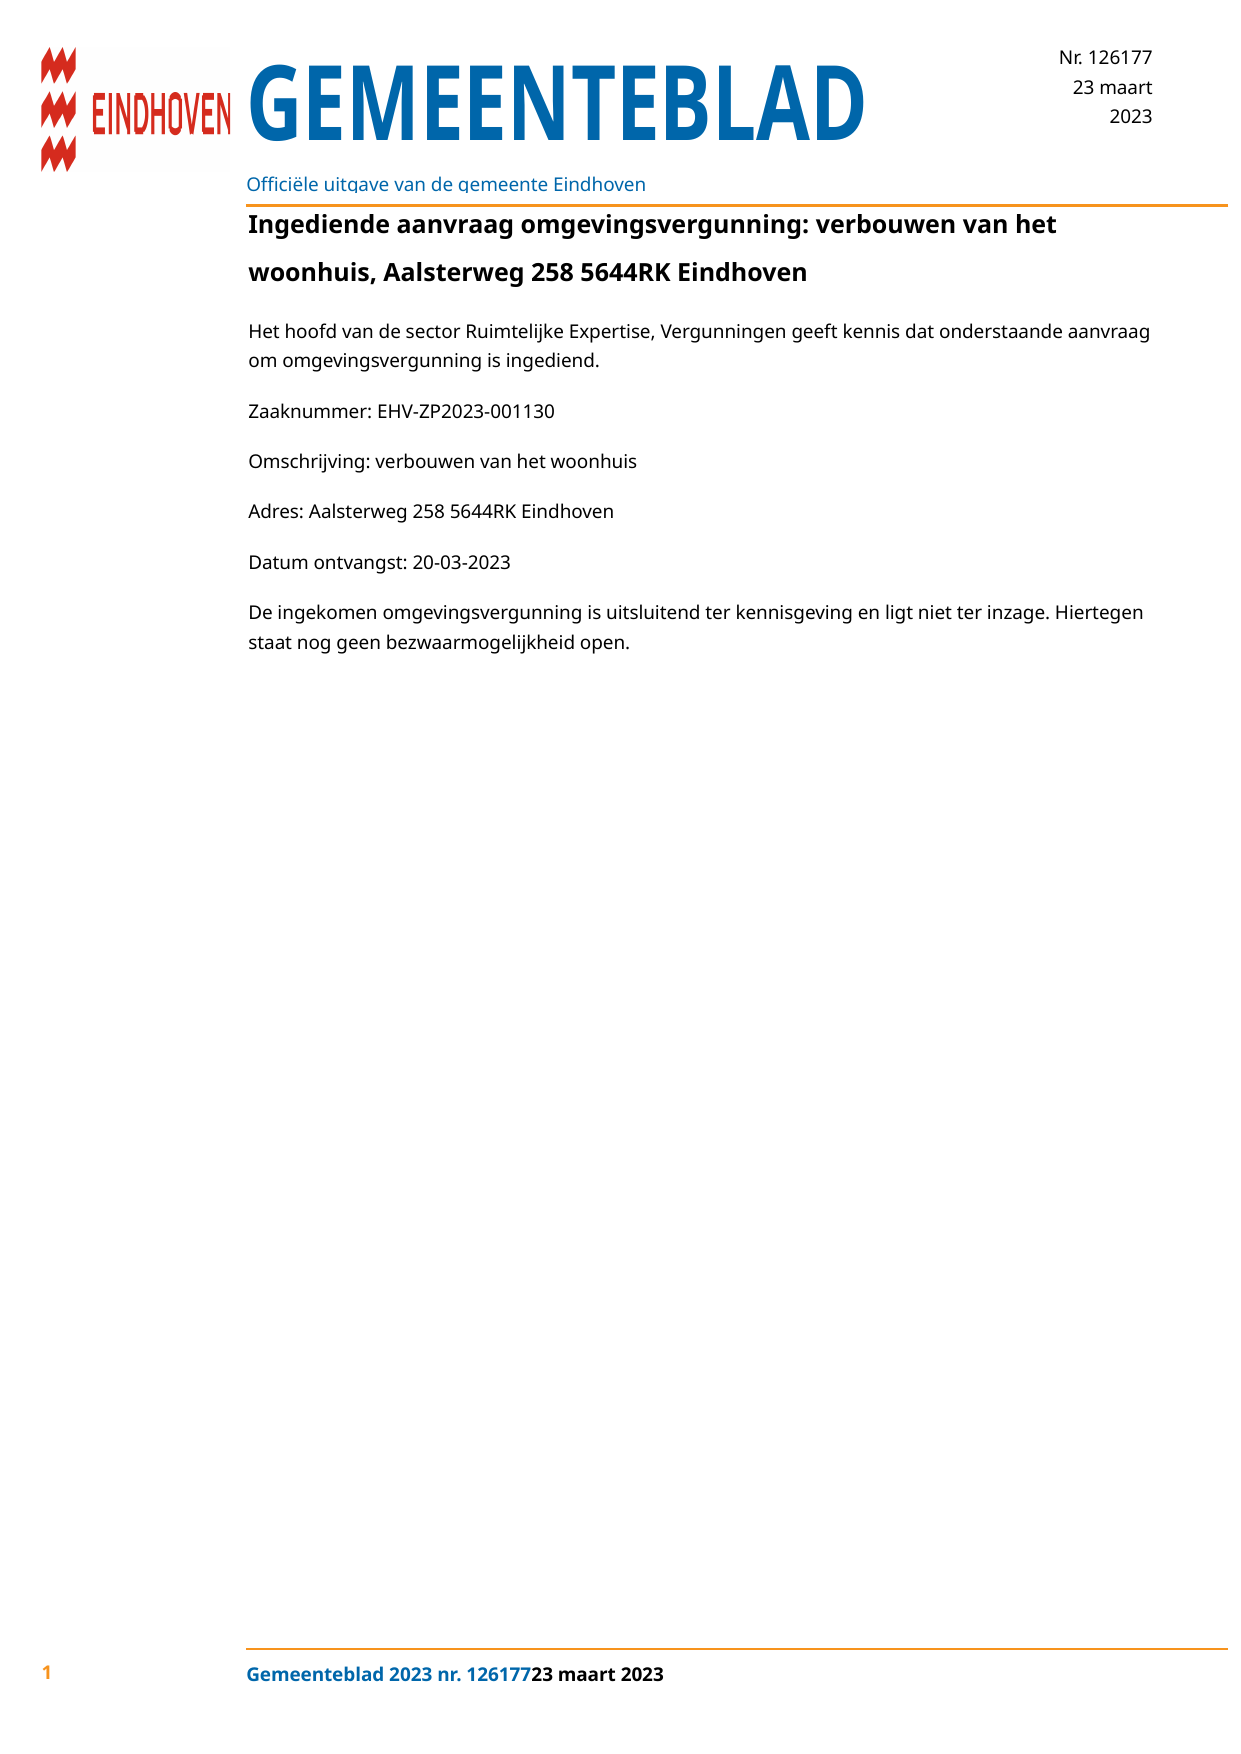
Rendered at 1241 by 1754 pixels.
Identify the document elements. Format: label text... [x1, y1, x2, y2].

text Het hoofd van de sector Ruimtelijke Expertise, Vergunningen geeft kennis dat onderstaande aanvraag om omgevingsvergunning is ingediend. [248, 318, 1152, 373]
text De ingekomen omgevingsvergunning is uitsluitend ter kennisgeving en ligt niet ter inzage. Hiertegen staat nog geen bezwaarmogelijkheid open. [248, 599, 1152, 655]
text Omschrijving: verbouwen van het woonhuis [248, 448, 1152, 474]
text Adres: Aalsterweg 258 5644RK Eindhoven [248, 499, 1152, 524]
text Datum ontvangst: 20-03-2023 [248, 549, 1152, 575]
text Zaaknummer: EHV-ZP2023-001130 [248, 398, 1152, 424]
text Ingediende aanvraag omgevingsvergunning: verbouwen van het woonhuis, Aalsterweg 258 5644RK Eindhoven [248, 207, 1152, 288]
picture [41, 47, 231, 172]
